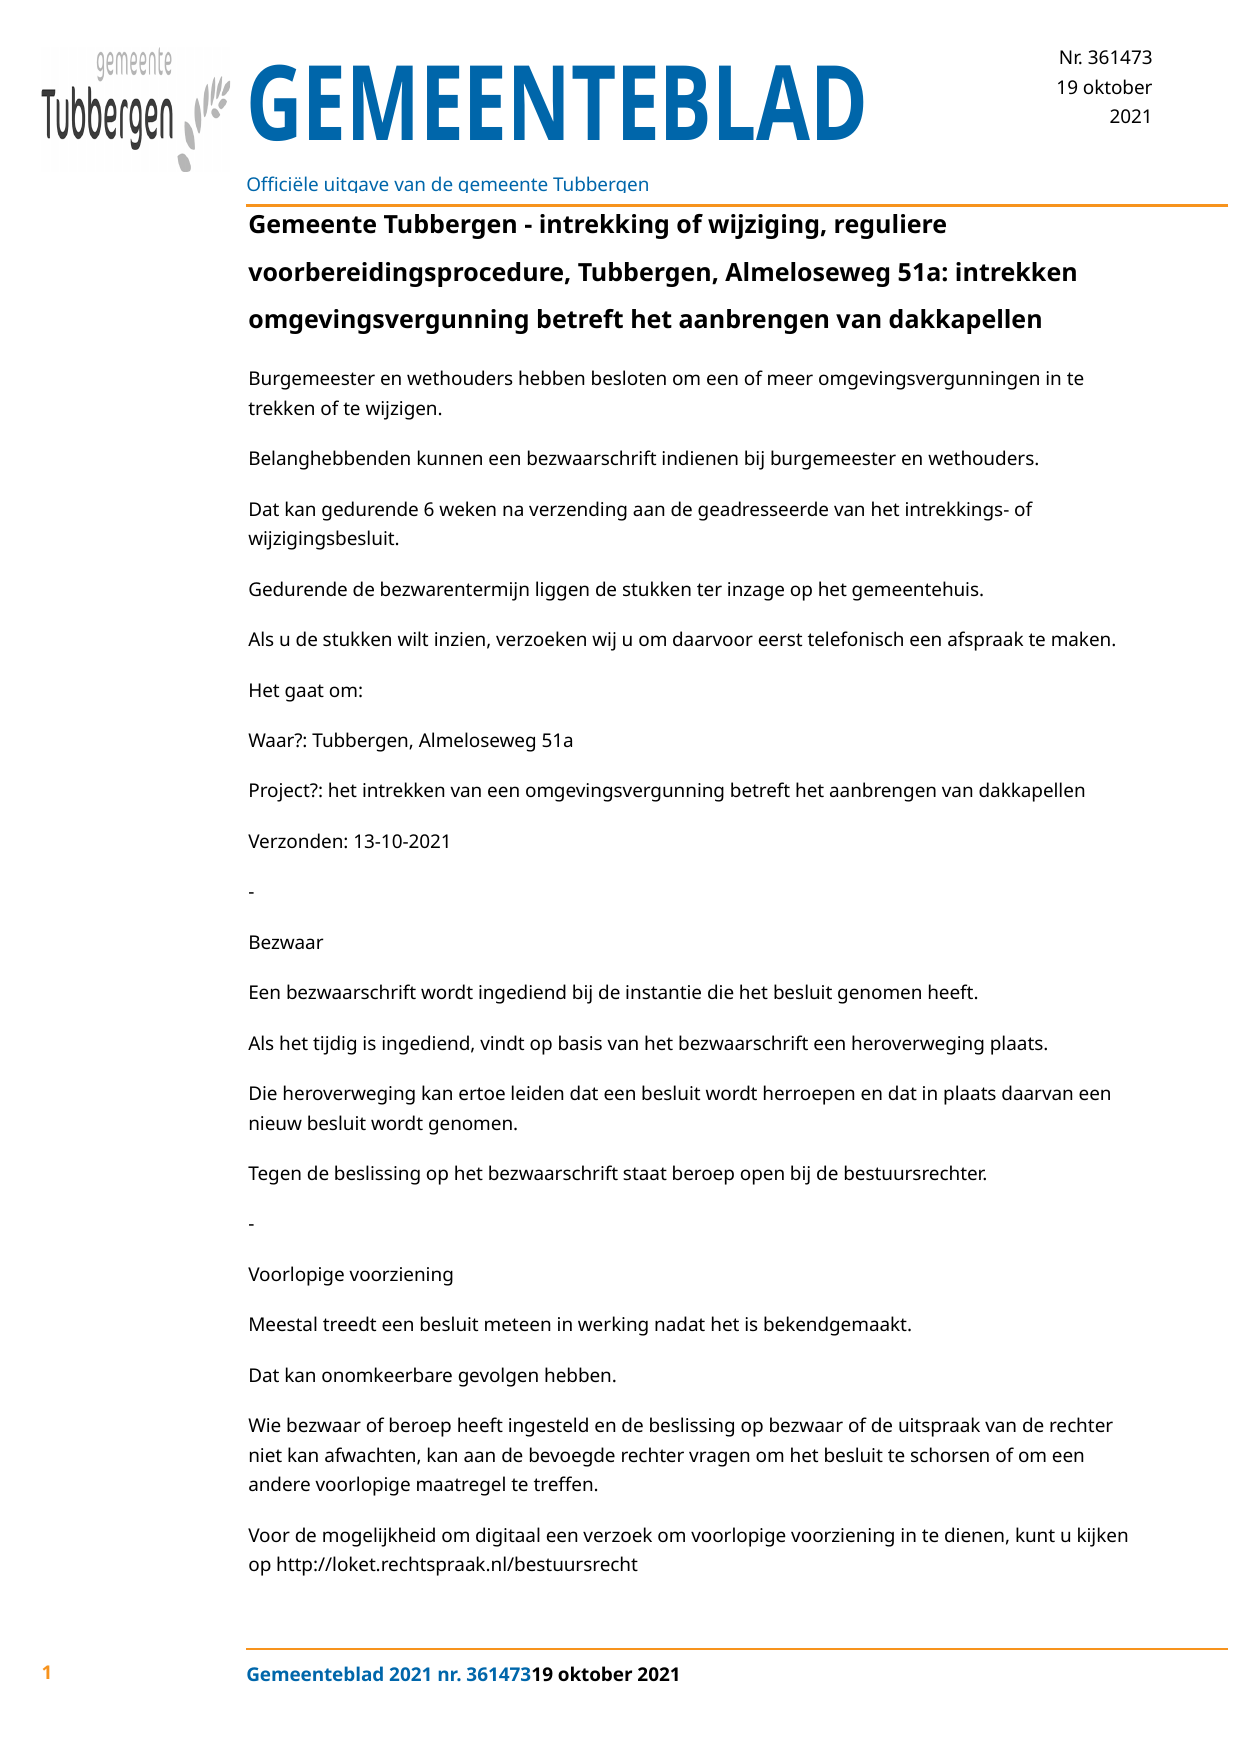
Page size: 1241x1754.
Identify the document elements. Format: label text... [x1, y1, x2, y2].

text Als het tijdig is ingediend, vindt op basis van het bezwaarschrift een heroverweging plaats. [248, 1030, 1152, 1055]
text Bezwaar [248, 929, 1152, 954]
text Gemeente Tubbergen - intrekking of wijziging, reguliere voorbereidingsprocedure, Tubbergen, Almeloseweg 51a: intrekken omgevingsvergunning betreft het aanbrengen van dakkapellen [248, 207, 1152, 336]
text Tegen de beslissing op het bezwaarschrift staat beroep open bij de bestuursrechter. [248, 1160, 1152, 1186]
text - [248, 878, 1152, 904]
text Burgemeester en wethouders hebben besloten om een of meer omgevingsvergunningen in te trekken of te wijzigen. [248, 366, 1152, 421]
picture [41, 47, 231, 172]
text - [248, 1211, 1152, 1236]
text Een bezwaarschrift wordt ingediend bij de instantie die het besluit genomen heeft. [248, 979, 1152, 1005]
text Voorlopige voorziening [248, 1261, 1152, 1287]
text Project?: het intrekken van een omgevingsvergunning betreft het aanbrengen van dakkapellen [248, 778, 1152, 803]
text Waar?: Tubbergen, Almeloseweg 51a [248, 727, 1152, 753]
text Dat kan gedurende 6 weken na verzending aan de geadresseerde van het intrekkings- of wijzigingsbesluit. [248, 496, 1152, 551]
text Meestal treedt een besluit meteen in werking nadat het is bekendgemaakt. [248, 1311, 1152, 1337]
text Voor de mogelijkheid om digitaal een verzoek om voorlopige voorziening in te dienen, kunt u kijken op http://loket.rechtspraak.nl/bestuursrecht [248, 1522, 1152, 1577]
text Als u de stukken wilt inzien, verzoeken wij u om daarvoor eerst telefonisch een afspraak te maken. [248, 626, 1152, 652]
text Die heroverweging kan ertoe leiden dat een besluit wordt herroepen en dat in plaats daarvan een nieuw besluit wordt genomen. [248, 1080, 1152, 1135]
text Het gaat om: [248, 677, 1152, 702]
text Gedurende de bezwarentermijn liggen de stukken ter inzage op het gemeentehuis. [248, 576, 1152, 602]
text Belanghebbenden kunnen een bezwaarschrift indienen bij burgemeester en wethouders. [248, 446, 1152, 471]
text Verzonden: 13-10-2021 [248, 828, 1152, 854]
text Wie bezwaar of beroep heeft ingesteld en de beslissing op bezwaar of de uitspraak van de rechter niet kan afwachten, kan aan de bevoegde rechter vragen om het besluit te schorsen of om een andere voorlopige maatregel te treffen. [248, 1412, 1152, 1497]
text Dat kan onomkeerbare gevolgen hebben. [248, 1362, 1152, 1387]
